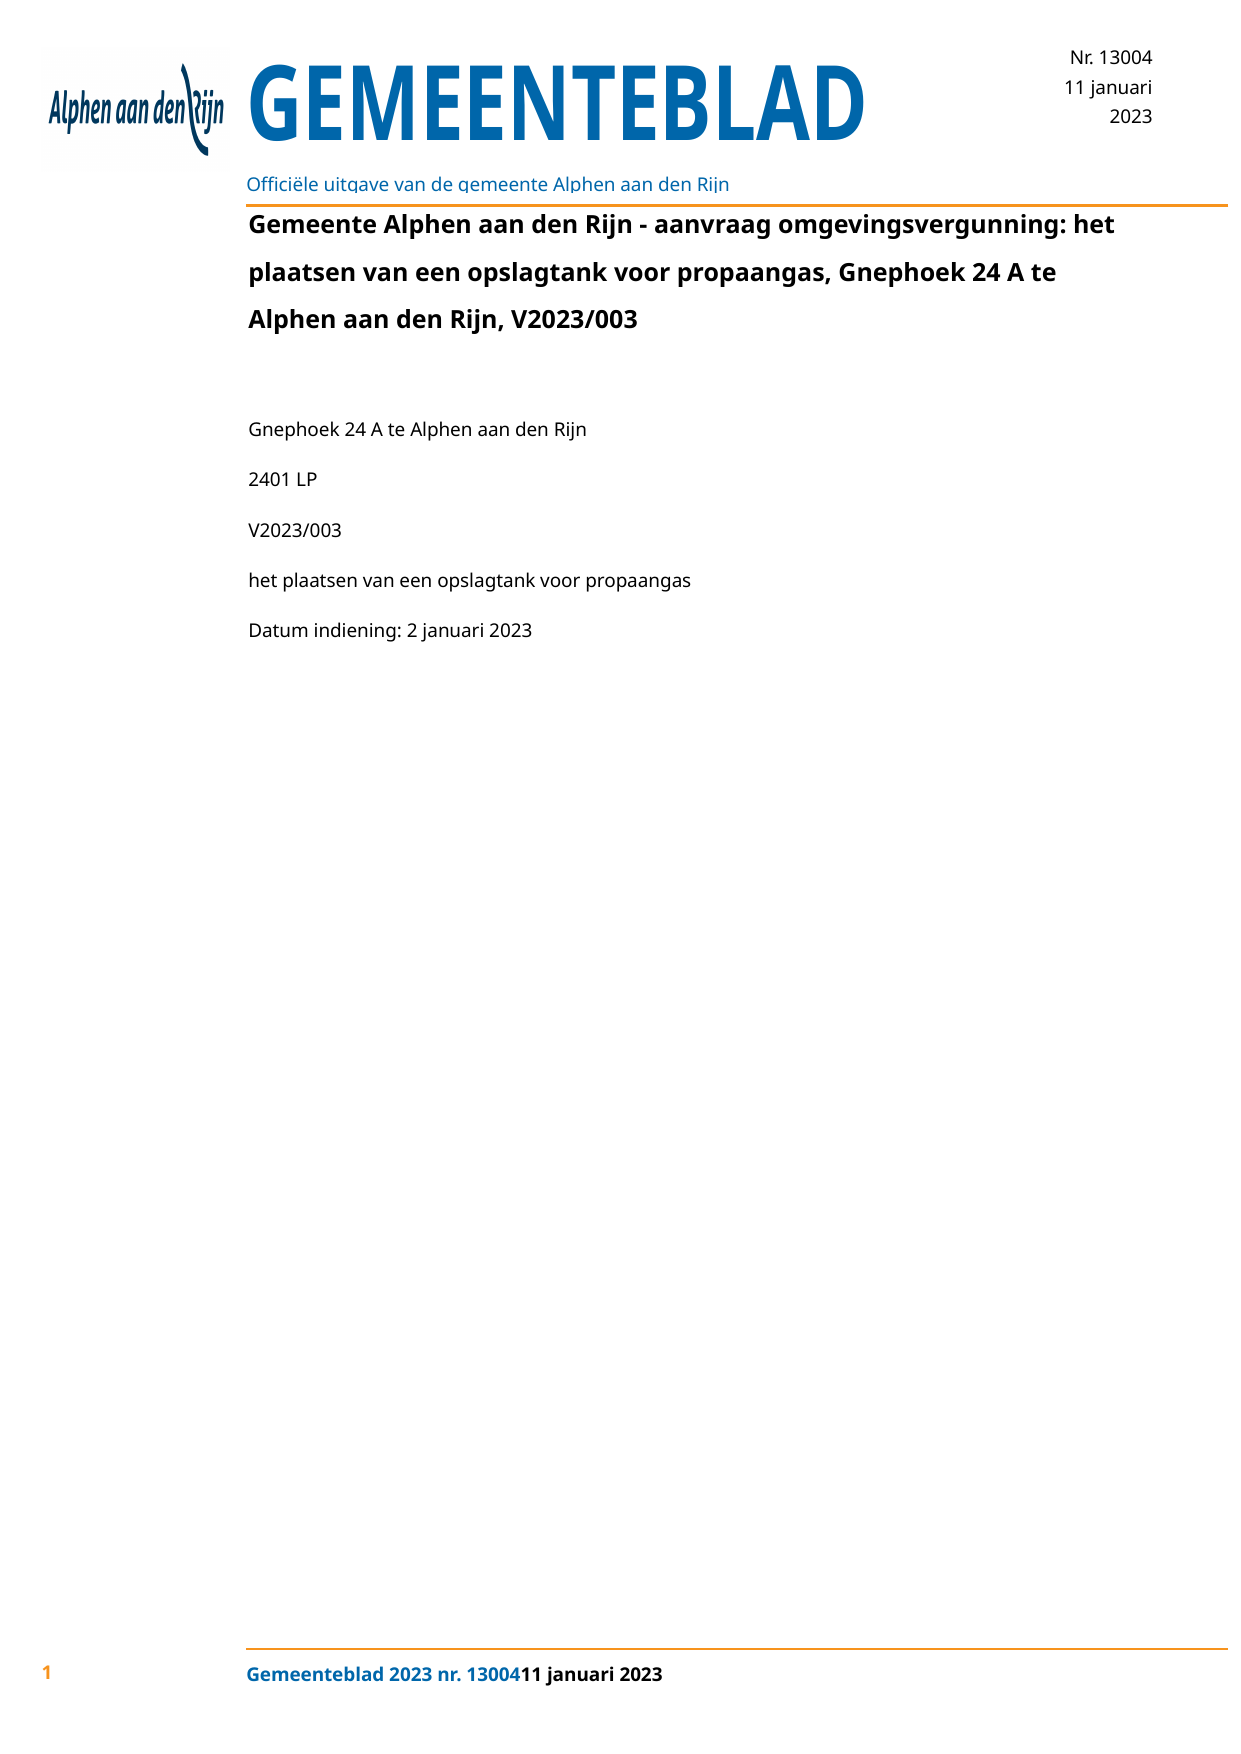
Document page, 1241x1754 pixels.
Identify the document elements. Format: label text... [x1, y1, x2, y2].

picture [41, 47, 231, 172]
text Gemeente Alphen aan den Rijn - aanvraag omgevingsvergunning: het plaatsen van een opslagtank voor propaangas, Gnephoek 24 A te Alphen aan den Rijn, V2023/003 [248, 207, 1152, 336]
text 2401 LP [248, 466, 1152, 492]
text Datum indiening: 2 januari 2023 [248, 618, 1152, 643]
text V2023/003 [248, 517, 1152, 542]
text Gnephoek 24 A te Alphen aan den Rijn [248, 416, 1152, 442]
text het plaatsen van een opslagtank voor propaangas [248, 567, 1152, 593]
